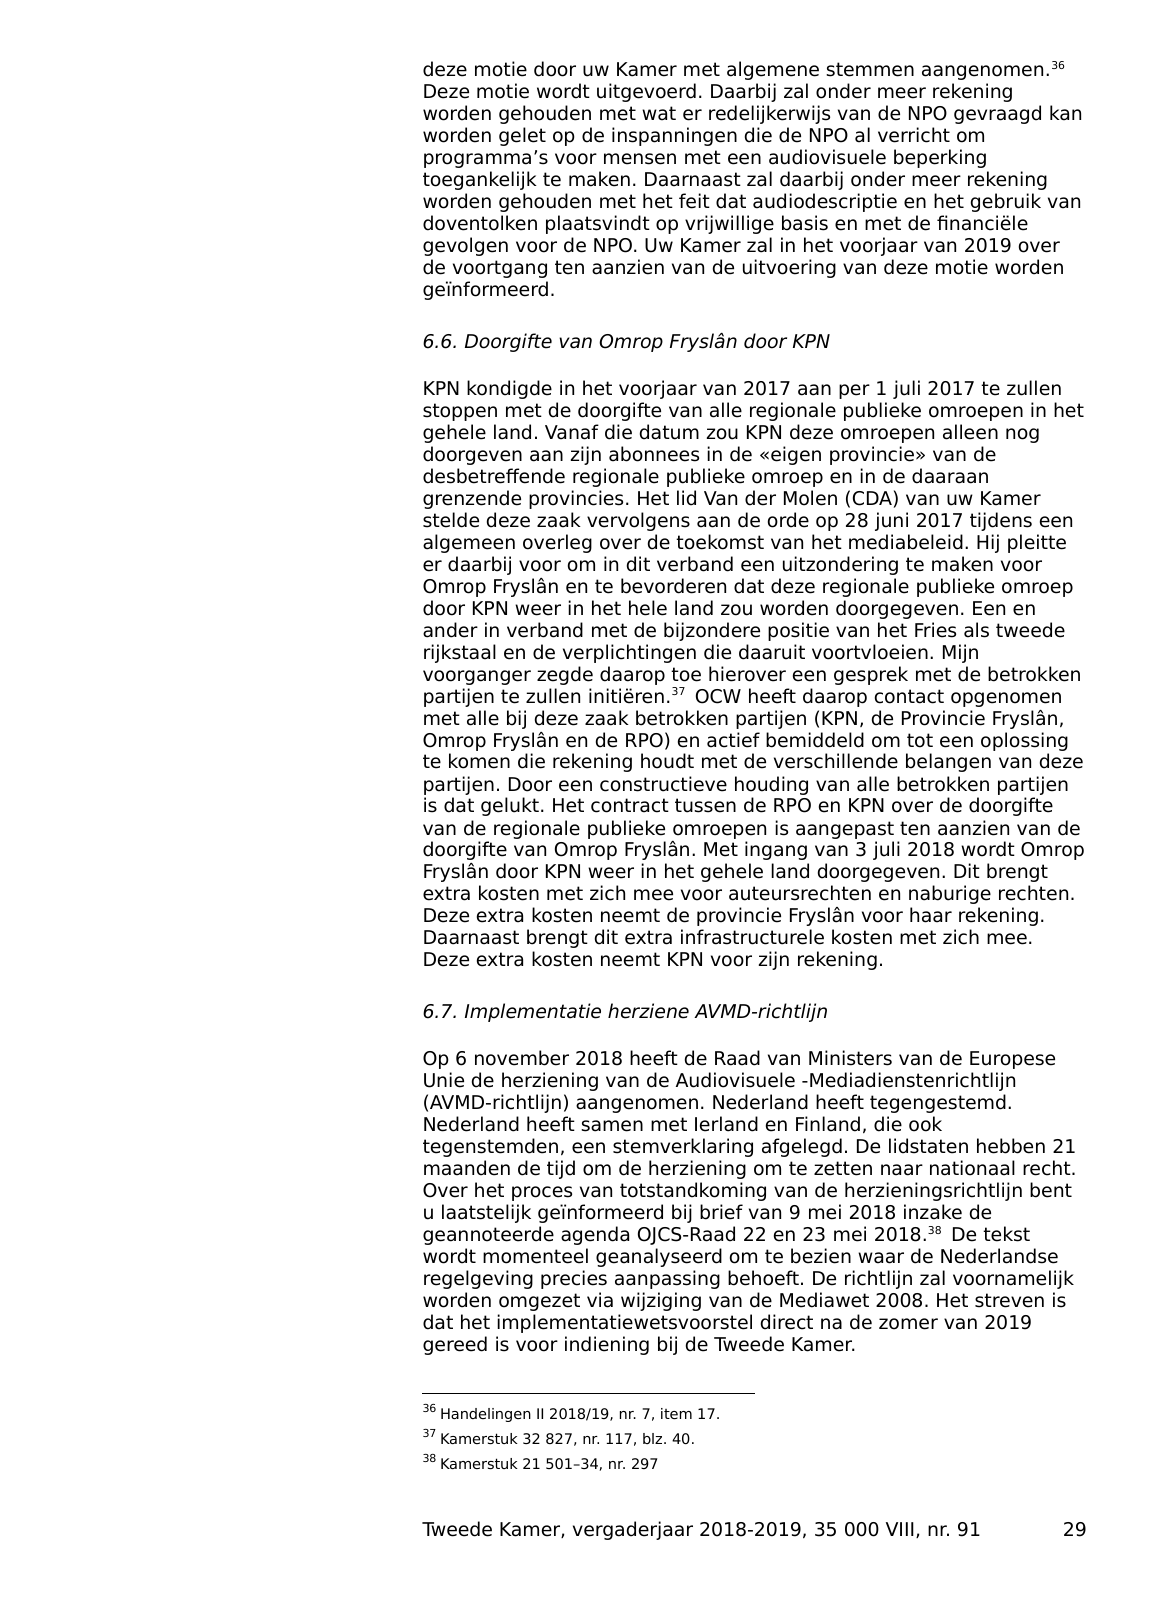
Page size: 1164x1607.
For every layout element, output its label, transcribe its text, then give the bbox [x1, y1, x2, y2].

subtitle 6.7. Implementatie herziene AVMD-richtlijn [422, 1001, 1087, 1023]
text Kamerstuk 32 827, nr. 117, blz. 40. [422, 1427, 1087, 1449]
text KPN kondigde in het voorjaar van 2017 aan per 1 juli 2017 te zullen stoppen met de doorgifte van alle regionale publieke omroepen in het gehele land. Vanaf die datum zou KPN deze omroepen alleen nog doorgeven aan zijn abonnees in de «eigen provincie» van de desbetreffende regionale publieke omroep en in de daaraan grenzende provincies. Het lid Van der Molen (CDA) van uw Kamer stelde deze zaak vervolgens aan de orde op 28 juni 2017 tijdens een algemeen overleg over de toekomst van het mediabeleid. Hij pleitte er daarbij voor om in dit verband een uitzondering te maken voor Omrop Fryslân en te bevorderen dat deze regionale publieke omroep door KPN weer in het hele land zou worden doorgegeven. Een en ander in verband met de bijzondere positie van het Fries als tweede rijkstaal en de verplichtingen die daaruit voortvloeien. Mijn voorganger zegde daarop toe hierover een gesprek met de betrokken partijen te zullen initiëren. OCW heeft daarop contact opgenomen met alle bij deze zaak betrokken partijen (KPN, de Provincie Fryslân, Omrop Fryslân en de RPO) en actief bemiddeld om tot een oplossing te komen die rekening houdt met de verschillende belangen van deze partijen. Door een constructieve houding van alle betrokken partijen is dat gelukt. Het contract tussen de RPO en KPN over de doorgifte van de regionale publieke omroepen is aangepast ten aanzien van de doorgifte van Omrop Fryslân. Met ingang van 3 juli 2018 wordt Omrop Fryslân door KPN weer in het gehele land doorgegeven. Dit brengt extra kosten met zich mee voor auteursrechten en naburige rechten. Deze extra kosten neemt de provincie Fryslân voor haar rekening. Daarnaast brengt dit extra infrastructurele kosten met zich mee. Deze extra kosten neemt KPN voor zijn rekening. [422, 378, 1087, 971]
text Kamerstuk 21 501–34, nr. 297 [422, 1452, 1087, 1474]
text Op 6 november 2018 heeft de Raad van Ministers van de Europese Unie de herziening van de Audiovisuele -Mediadienstenrichtlijn (AVMD-richtlijn) aangenomen. Nederland heeft tegengestemd. Nederland heeft samen met Ierland en Finland, die ook tegenstemden, een stemverklaring afgelegd. De lidstaten hebben 21 maanden de tijd om de herziening om te zetten naar nationaal recht. Over het proces van totstandkoming van de herzieningsrichtlijn bent u laatstelijk geïnformeerd bij brief van 9 mei 2018 inzake de geannoteerde agenda OJCS-Raad 22 en 23 mei 2018. De tekst wordt momenteel geanalyseerd om te bezien waar de Nederlandse regelgeving precies aanpassing behoeft. De richtlijn zal voornamelijk worden omgezet via wijziging van de Mediawet 2008. Het streven is dat het implementatiewetsvoorstel direct na de zomer van 2019 gereed is voor indiening bij de Tweede Kamer. [422, 1048, 1087, 1356]
text deze motie door uw Kamer met algemene stemmen aangenomen. Deze motie wordt uitgevoerd. Daarbij zal onder meer rekening worden gehouden met wat er redelijkerwijs van de NPO gevraagd kan worden gelet op de inspanningen die de NPO al verricht om programma’s voor mensen met een audiovisuele beperking toegankelijk te maken. Daarnaast zal daarbij onder meer rekening worden gehouden met het feit dat audiodescriptie en het gebruik van doventolken plaatsvindt op vrijwillige basis en met de financiële gevolgen voor de NPO. Uw Kamer zal in het voorjaar van 2019 over de voortgang ten aanzien van de uitvoering van deze motie worden geïnformeerd. [422, 59, 1087, 301]
text Handelingen II 2018/19, nr. 7, item 17. [422, 1402, 1087, 1424]
subtitle 6.6. Doorgifte van Omrop Fryslân door KPN [422, 331, 1087, 353]
